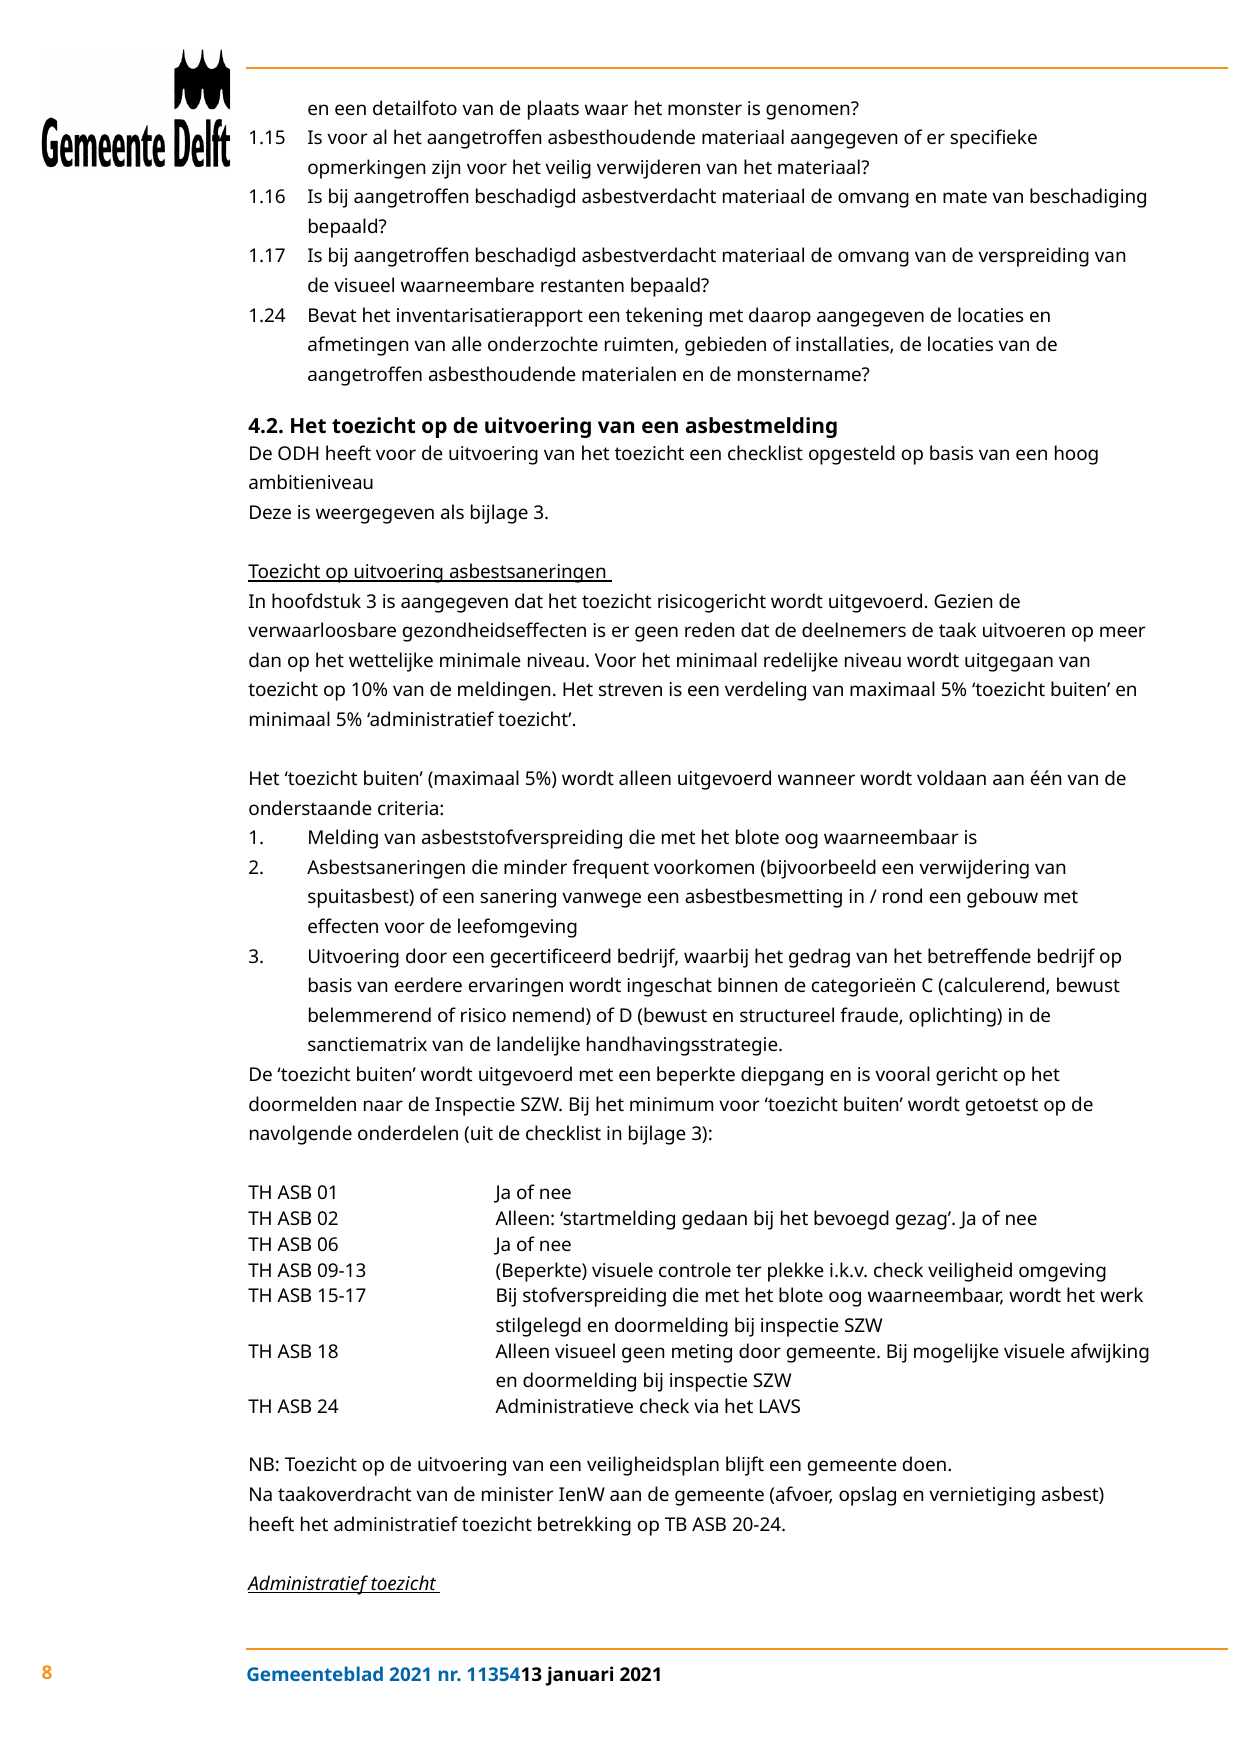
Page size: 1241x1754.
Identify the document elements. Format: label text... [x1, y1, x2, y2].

list Bevat het inventarisatierapport een tekening met daarop aangegeven de locaties en afmetingen van alle onderzochte ruimten, gebieden of installaties, de locaties van de aangetroffen asbesthoudende materialen en de monstername? [248, 302, 1152, 387]
table_cell TH ASB 02 [248, 1205, 495, 1231]
text De ODH heeft voor de uitvoering van het toezicht een checklist opgesteld op basis van een hoog ambitieniveau [248, 440, 1152, 495]
table_cell Bij stofverspreiding die met het blote oog waarneembaar, wordt het werk stilgelegd en doormelding bij inspectie SZW [495, 1283, 1152, 1338]
text Het ‘toezicht buiten’ (maximaal 5%) wordt alleen uitgevoerd wanneer wordt voldaan aan één van de onderstaande criteria: [248, 765, 1152, 821]
table_cell TH ASB 18 [248, 1338, 495, 1393]
text De ‘toezicht buiten’ wordt uitgevoerd met een beperkte diepgang en is vooral gericht op het doormelden naar de Inspectie SZW. Bij het minimum voor ‘toezicht buiten’ wordt getoetst op de navolgende onderdelen (uit de checklist in bijlage 3): [248, 1061, 1152, 1146]
table_cell TH ASB 15-17 [248, 1283, 495, 1338]
text Na taakoverdracht van de minister IenW aan de gemeente (afvoer, opslag en vernietiging asbest) heeft het administratief toezicht betrekking op TB ASB 20-24. [248, 1481, 1152, 1537]
text Deze is weergegeven als bijlage 3. [248, 499, 1152, 525]
list en een detailfoto van de plaats waar het monster is genomen? [248, 95, 1152, 121]
list Asbestsaneringen die minder frequent voorkomen (bijvoorbeeld een verwijdering van spuitasbest) of een sanering vanwege een asbestbesmetting in / rond een gebouw met effecten voor de leefomgeving [248, 854, 1152, 939]
picture [41, 47, 231, 172]
text Administratief toezicht [248, 1570, 1152, 1596]
table_cell Alleen: ‘startmelding gedaan bij het bevoegd gezag’. Ja of nee [495, 1205, 1152, 1231]
table_cell TH ASB 06 [248, 1231, 495, 1257]
table_header TH ASB 01 [248, 1180, 495, 1205]
table_cell (Beperkte) visuele controle ter plekke i.k.v. check veiligheid omgeving [495, 1257, 1152, 1282]
text 4.2. Het toezicht op de uitvoering van een asbestmelding [248, 411, 1152, 440]
table_cell Alleen visueel geen meting door gemeente. Bij mogelijke visuele afwijking en doormelding bij inspectie SZW [495, 1338, 1152, 1393]
list Is bij aangetroffen beschadigd asbestverdacht materiaal de omvang van de verspreiding van de visueel waarneembare restanten bepaald? [248, 243, 1152, 298]
text In hoofdstuk 3 is aangegeven dat het toezicht risicogericht wordt uitgevoerd. Gezien de verwaarloosbare gezondheidseffecten is er geen reden dat de deelnemers de taak uitvoeren op meer dan op het wettelijke minimale niveau. Voor het minimaal redelijke niveau wordt uitgegaan van toezicht op 10% van de meldingen. Het streven is een verdeling van maximaal 5% ‘toezicht buiten’ en minimaal 5% ‘administratief toezicht’. [248, 588, 1152, 732]
list Melding van asbeststofverspreiding die met het blote oog waarneembaar is [248, 824, 1152, 850]
list Uitvoering door een gecertificeerd bedrijf, waarbij het gedrag van het betreffende bedrijf op basis van eerdere ervaringen wordt ingeschat binnen de categorieën C (calculerend, bewust belemmerend of risico nemend) of D (bewust en structureel fraude, oplichting) in de sanctiematrix van de landelijke handhavingsstrategie. [248, 943, 1152, 1057]
list Is voor al het aangetroffen asbesthoudende materiaal aangegeven of er specifieke opmerkingen zijn voor het veilig verwijderen van het materiaal? [248, 124, 1152, 180]
text NB: Toezicht op de uitvoering van een veiligheidsplan blijft een gemeente doen. [248, 1452, 1152, 1477]
text Toezicht op uitvoering asbestsaneringen [248, 558, 1152, 584]
table_cell Ja of nee [495, 1231, 1152, 1257]
table_cell Administratieve check via het LAVS [495, 1393, 1152, 1419]
table_cell TH ASB 09-13 [248, 1257, 495, 1282]
table_cell TH ASB 24 [248, 1393, 495, 1419]
table_header Ja of nee [495, 1180, 1152, 1205]
list Is bij aangetroffen beschadigd asbestverdacht materiaal de omvang en mate van beschadiging bepaald? [248, 183, 1152, 239]
